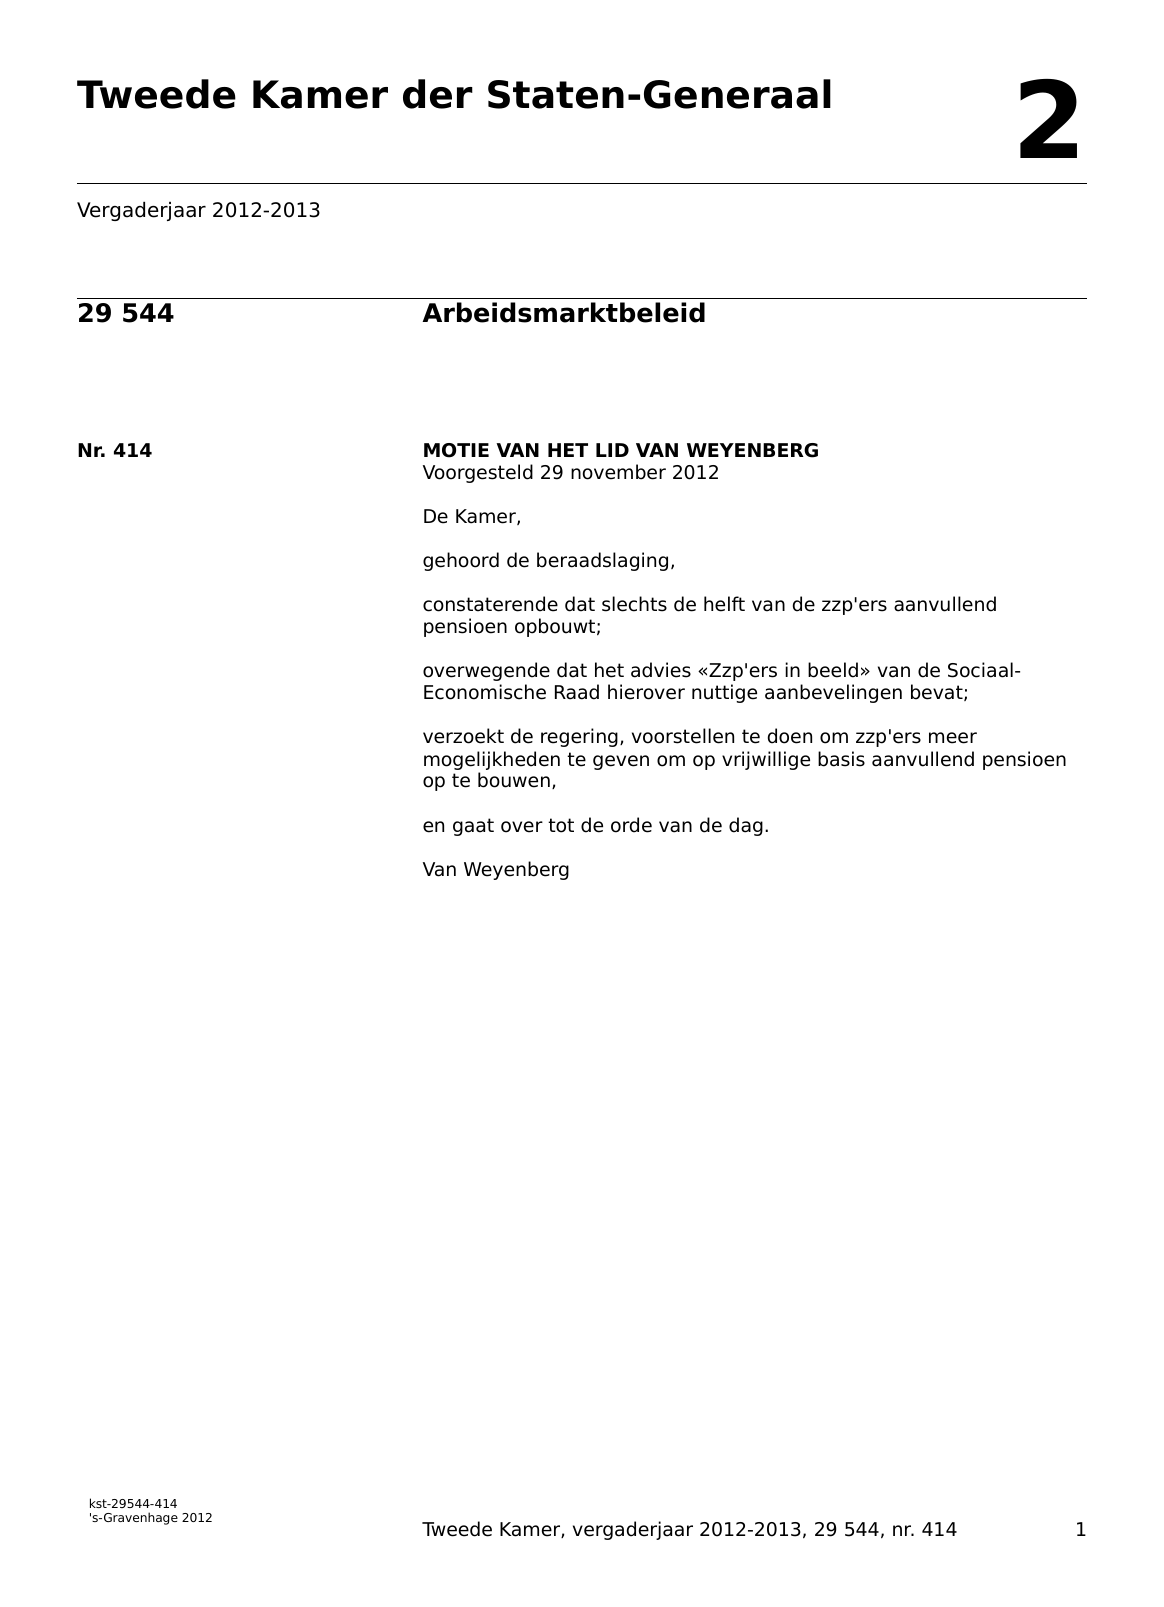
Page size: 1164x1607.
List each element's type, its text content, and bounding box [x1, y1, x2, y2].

table_header Tweede Kamer der Staten-Generaal [77, 59, 886, 183]
subtitle 29 544 Arbeidsmarktbeleid [77, 299, 1087, 329]
text constaterende dat slechts de helft van de zzp'ers aanvullend pensioen opbouwt; [422, 594, 1087, 638]
text Voorgesteld 29 november 2012 [422, 462, 1087, 484]
text De Kamer, [422, 506, 1087, 528]
text 's-Gravenhage 2012 [88, 1511, 323, 1525]
subtitle Nr. 414 MOTIE VAN HET LID VAN WEYENBERG [77, 440, 1087, 462]
table_header 2 [886, 59, 1087, 183]
text Van Weyenberg [422, 859, 1087, 881]
text verzoekt de regering, voorstellen te doen om zzp'ers meer mogelijkheden te geven om op vrijwillige basis aanvullend pensioen op te bouwen, [422, 726, 1087, 792]
table_cell Vergaderjaar 2012-2013 [77, 184, 1087, 298]
text gehoord de beraadslaging, [422, 550, 1087, 572]
text overwegende dat het advies «Zzp'ers in beeld» van de Sociaal-Economische Raad hierover nuttige aanbevelingen bevat; [422, 660, 1087, 704]
text en gaat over tot de orde van de dag. [422, 814, 1087, 837]
text kst-29544-414 [88, 1497, 323, 1511]
